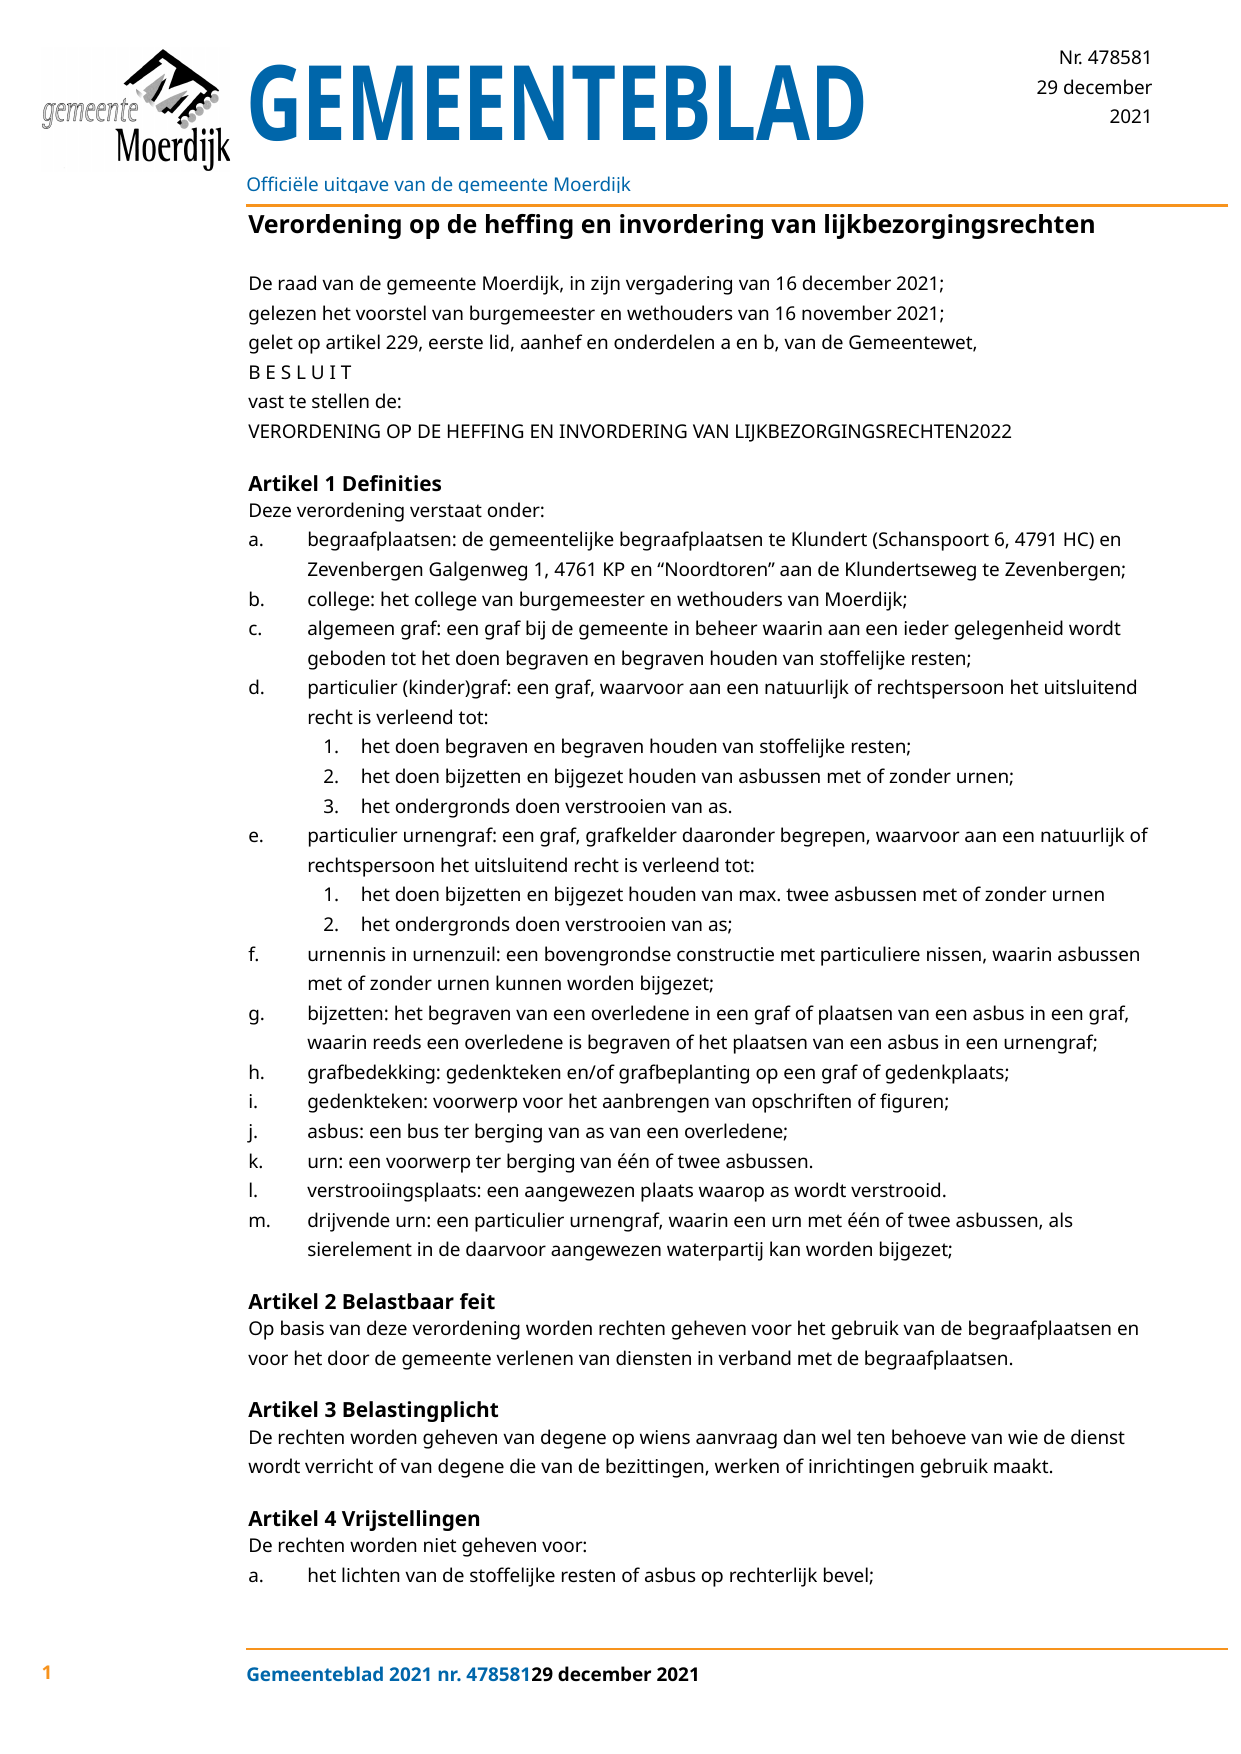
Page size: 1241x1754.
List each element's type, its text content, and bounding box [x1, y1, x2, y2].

text Deze verordening verstaat onder: [248, 497, 1152, 523]
list het doen begraven en begraven houden van stoffelijke resten; [323, 734, 1152, 759]
list gedenkteken: voorwerp voor het aanbrengen van opschriften of figuren; [248, 1089, 1152, 1114]
list particulier urnengraf: een graf, grafkelder daaronder begrepen, waarvoor aan een natuurlijk of rechtspersoon het uitsluitend recht is verleend tot: [248, 822, 1152, 878]
list urnennis in urnenzuil: een bovengrondse constructie met particuliere nissen, waarin asbussen met of zonder urnen kunnen worden bijgezet; [248, 941, 1152, 996]
text Artikel 3 Belastingplicht [248, 1396, 1152, 1424]
list het doen bijzetten en bijgezet houden van max. twee asbussen met of zonder urnen [323, 882, 1152, 907]
list het ondergronds doen verstrooien van as. [323, 793, 1152, 819]
text De raad van de gemeente Moerdijk, in zijn vergadering van 16 december 2021; [248, 270, 1152, 296]
list asbus: een bus ter berging van as van een overledene; [248, 1118, 1152, 1144]
text Op basis van deze verordening worden rechten geheven voor het gebruik van de begraafplaatsen en voor het door de gemeente verlenen van diensten in verband met de begraafplaatsen. [248, 1316, 1152, 1371]
list verstrooiingsplaats: een aangewezen plaats waarop as wordt verstrooid. [248, 1177, 1152, 1203]
list algemeen graf: een graf bij de gemeente in beheer waarin aan een ieder gelegenheid wordt geboden tot het doen begraven en begraven houden van stoffelijke resten; [248, 615, 1152, 671]
text vast te stellen de: [248, 389, 1152, 414]
text De rechten worden niet geheven voor: [248, 1532, 1152, 1558]
list grafbedekking: gedenkteken en/of grafbeplanting op een graf of gedenkplaats; [248, 1059, 1152, 1085]
text gelet op artikel 229, eerste lid, aanhef en onderdelen a en b, van de Gemeentewet, [248, 329, 1152, 355]
text gelezen het voorstel van burgemeester en wethouders van 16 november 2021; [248, 300, 1152, 326]
text Verordening op de heffing en invordering van lijkbezorgingsrechten [248, 207, 1152, 241]
list urn: een voorwerp ter berging van één of twee asbussen. [248, 1148, 1152, 1174]
text Artikel 1 Definities [248, 469, 1152, 497]
list bijzetten: het begraven van een overledene in een graf of plaatsen van een asbus in een graf, waarin reeds een overledene is begraven of het plaatsen van een asbus in een urnengraf; [248, 1000, 1152, 1055]
picture [41, 47, 231, 172]
list begraafplaatsen: de gemeentelijke begraafplaatsen te Klundert (Schanspoort 6, 4791 HC) en Zevenbergen Galgenweg 1, 4761 KP en “Noordtoren” aan de Klundertseweg te Zevenbergen; [248, 527, 1152, 582]
text VERORDENING OP DE HEFFING EN INVORDERING VAN LIJKBEZORGINGSRECHTEN2022 [248, 418, 1152, 444]
text De rechten worden geheven van degene op wiens aanvraag dan wel ten behoeve van wie de dienst wordt verricht of van degene die van de bezittingen, werken of inrichtingen gebruik maakt. [248, 1424, 1152, 1479]
list particulier (kinder)graf: een graf, waarvoor aan een natuurlijk of rechtspersoon het uitsluitend recht is verleend tot: [248, 674, 1152, 730]
list het lichten van de stoffelijke resten of asbus op rechterlijk bevel; [248, 1562, 1152, 1588]
list het doen bijzetten en bijgezet houden van asbussen met of zonder urnen; [323, 763, 1152, 789]
list college: het college van burgemeester en wethouders van Moerdijk; [248, 586, 1152, 612]
text Artikel 2 Belastbaar feit [248, 1287, 1152, 1316]
list het ondergronds doen verstrooien van as; [323, 911, 1152, 937]
text Artikel 4 Vrijstellingen [248, 1504, 1152, 1532]
text B E S L U I T [248, 359, 1152, 385]
list drijvende urn: een particulier urnengraf, waarin een urn met één of twee asbussen, als sierelement in de daarvoor aangewezen waterpartij kan worden bijgezet; [248, 1207, 1152, 1262]
